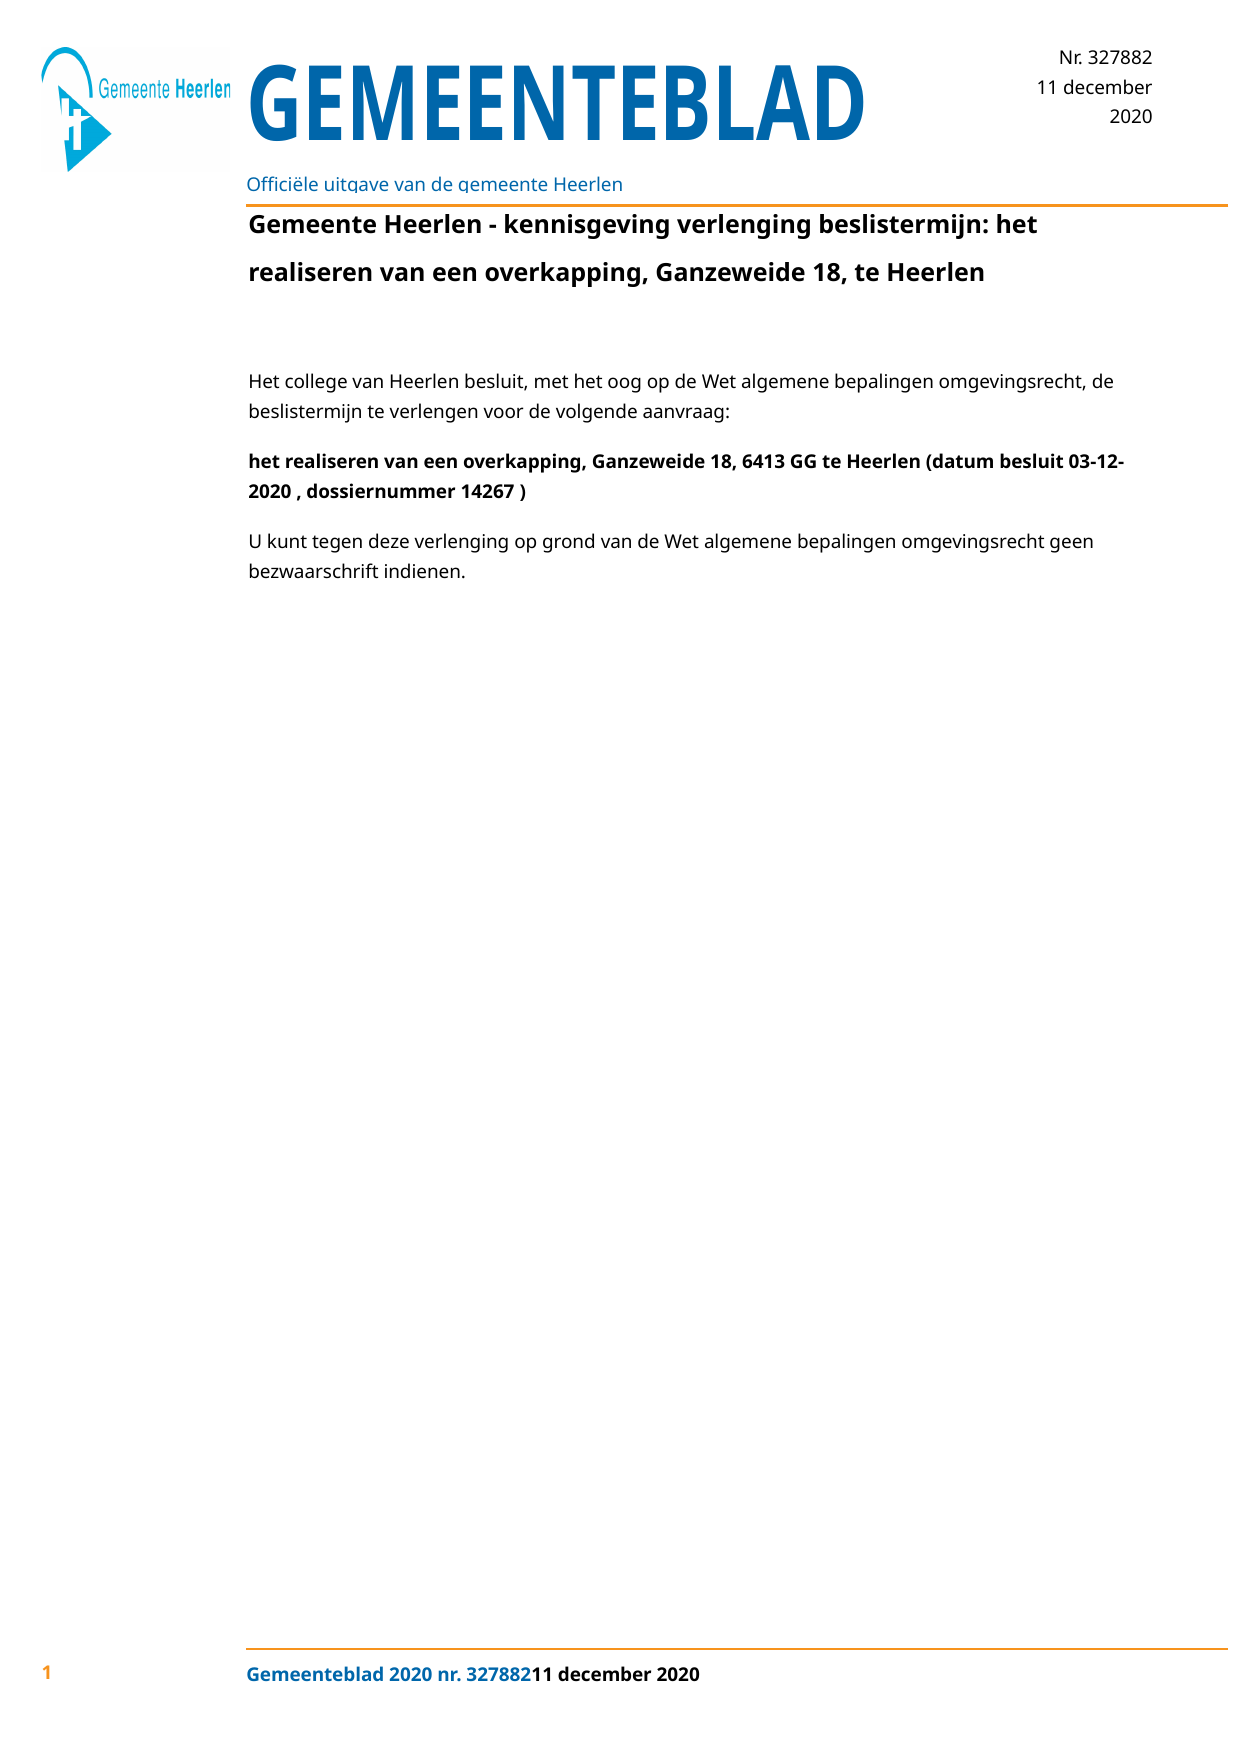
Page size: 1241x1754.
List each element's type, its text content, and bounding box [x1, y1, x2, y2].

picture [41, 47, 59, 70]
text Het college van Heerlen besluit, met het oog op de Wet algemene bepalingen omgevingsrecht, de beslistermijn te verlengen voor de volgende aanvraag: [248, 368, 1152, 424]
text Gemeente Heerlen - kennisgeving verlenging beslistermijn: het realiseren van een overkapping, Ganzeweide 18, te Heerlen [248, 207, 1152, 288]
picture [41, 47, 231, 172]
text U kunt tegen deze verlenging op grond van de Wet algemene bepalingen omgevingsrecht geen bezwaarschrift indienen. [248, 528, 1152, 584]
text het realiseren van een overkapping, Ganzeweide 18, 6413 GG te Heerlen (datum besluit 03-12-2020 , dossiernummer 14267 ) [248, 448, 1152, 504]
